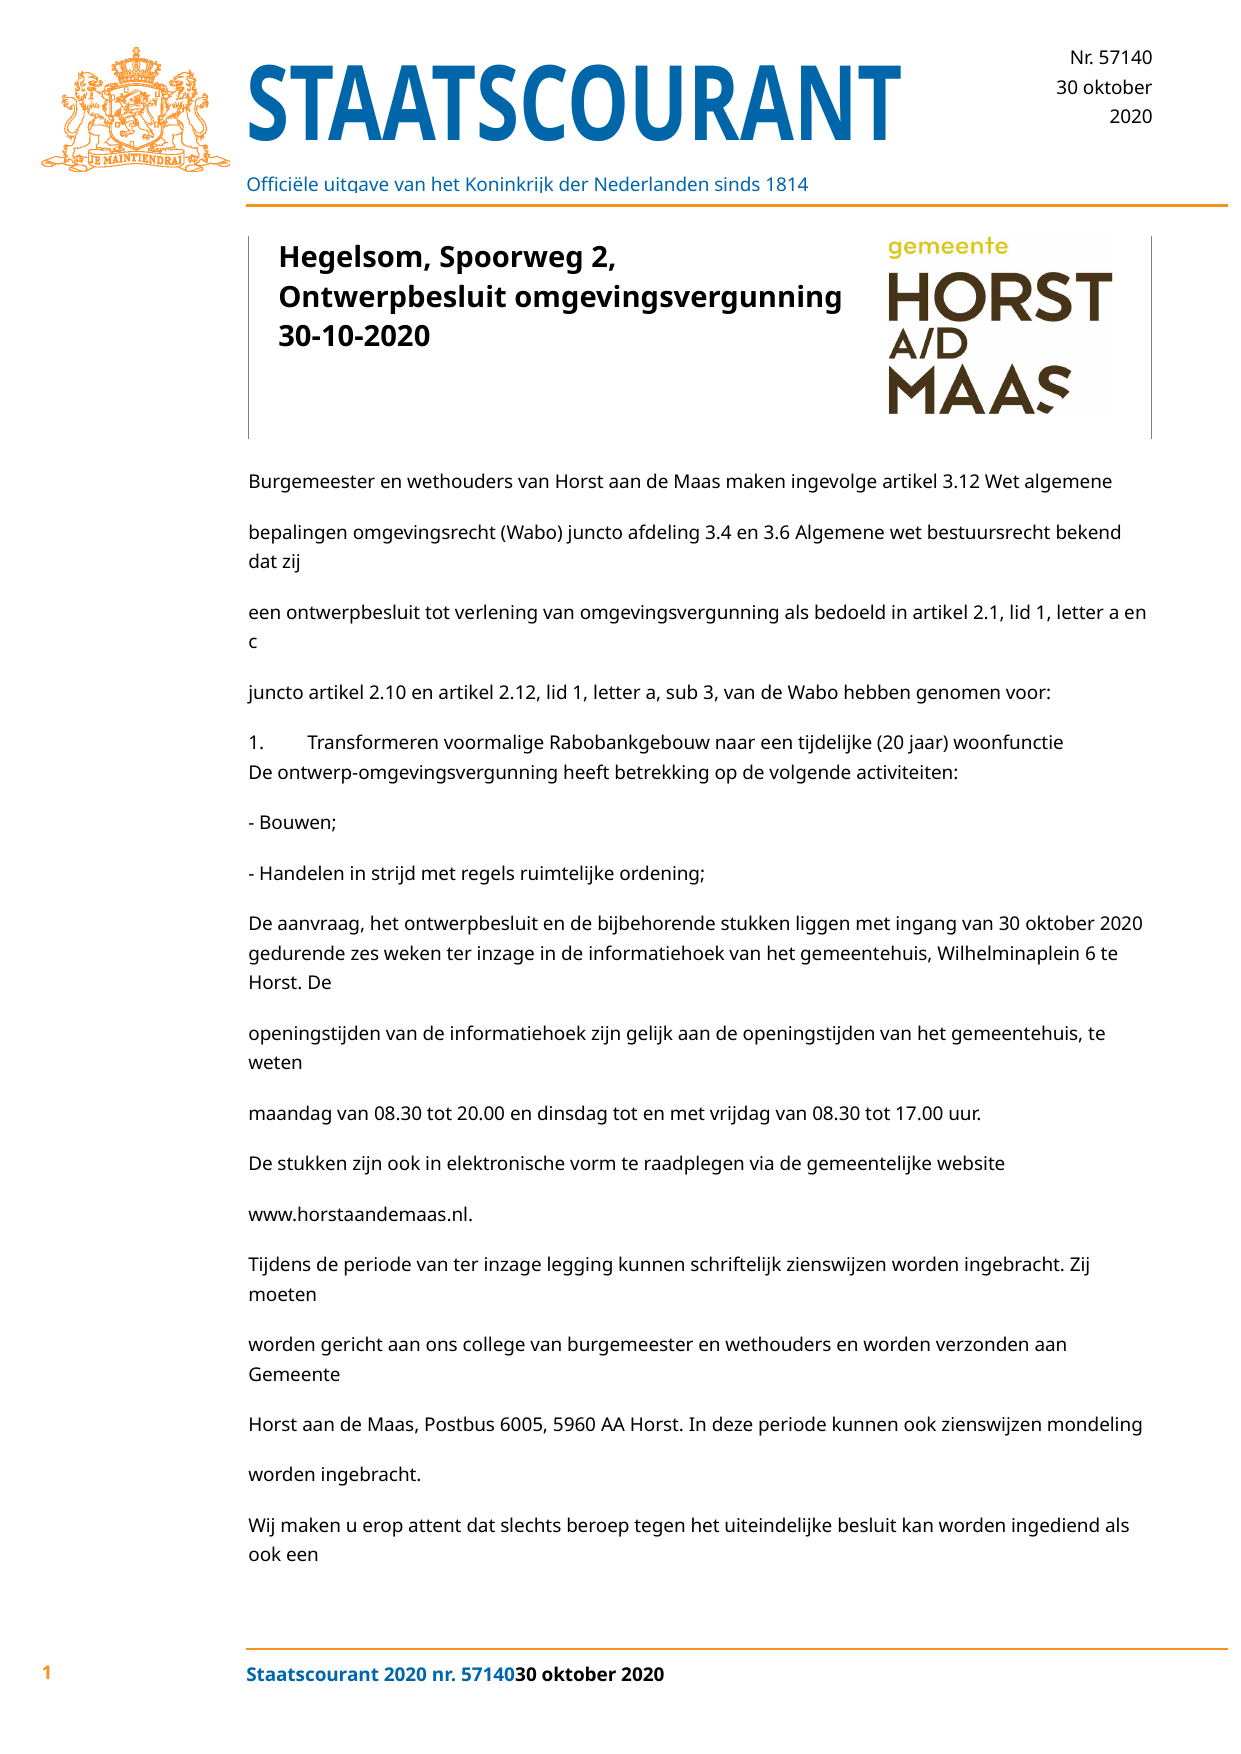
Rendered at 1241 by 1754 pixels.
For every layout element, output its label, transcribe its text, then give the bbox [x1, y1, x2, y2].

picture [41, 47, 231, 172]
text bepalingen omgevingsrecht (Wabo) juncto afdeling 3.4 en 3.6 Algemene wet bestuursrecht bekend dat zij [248, 519, 1152, 574]
text Horst aan de Maas, Postbus 6005, 5960 AA Horst. In deze periode kunnen ook zienswijzen mondeling [248, 1411, 1152, 1437]
text openingstijden van de informatiehoek zijn gelijk aan de openingstijden van het gemeentehuis, te weten [248, 1020, 1152, 1075]
text maandag van 08.30 tot 20.00 en dinsdag tot en met vrijdag van 08.30 tot 17.00 uur. [248, 1100, 1152, 1126]
table_header [850, 414, 1151, 439]
text De stukken zijn ook in elektronische vorm te raadplegen via de gemeentelijke website [248, 1150, 1152, 1176]
text De aanvraag, het ontwerpbesluit en de bijbehorende stukken liggen met ingang van 30 oktober 2020 gedurende zes weken ter inzage in de informatiehoek van het gemeentehuis, Wilhelminaplein 6 te Horst. De [248, 910, 1152, 995]
text juncto artikel 2.10 en artikel 2.12, lid 1, letter a, sub 3, van de Wabo hebben genomen voor: [248, 679, 1152, 705]
table_header [1113, 236, 1151, 413]
text worden gericht aan ons college van burgemeester en wethouders en worden verzonden aan Gemeente [248, 1331, 1152, 1386]
text Wij maken u erop attent dat slechts beroep tegen het uiteindelijke besluit kan worden ingediend als ook een [248, 1512, 1152, 1567]
table_header Hegelsom, Spoorweg 2, Ontwerpbesluit omgevingsvergunning 30-10-2020 [249, 236, 850, 439]
text worden ingebracht. [248, 1462, 1152, 1487]
text - Handelen in strijd met regels ruimtelijke ordening; [248, 860, 1152, 886]
text - Bouwen; [248, 809, 1152, 835]
text www.horstaandemaas.nl. [248, 1201, 1152, 1226]
table_header [850, 236, 888, 413]
text een ontwerpbesluit tot verlening van omgevingsvergunning als bedoeld in artikel 2.1, lid 1, letter a en c [248, 599, 1152, 654]
picture [888, 236, 1113, 414]
text Tijdens de periode van ter inzage legging kunnen schriftelijk zienswijzen worden ingebracht. Zij moeten [248, 1251, 1152, 1306]
list Transformeren voormalige Rabobankgebouw naar een tijdelijke (20 jaar) woonfunctie [248, 729, 1152, 755]
text De ontwerp-omgevingsvergunning heeft betrekking op de volgende activiteiten: [248, 759, 1152, 785]
text Burgemeester en wethouders van Horst aan de Maas maken ingevolge artikel 3.12 Wet algemene [248, 469, 1152, 494]
